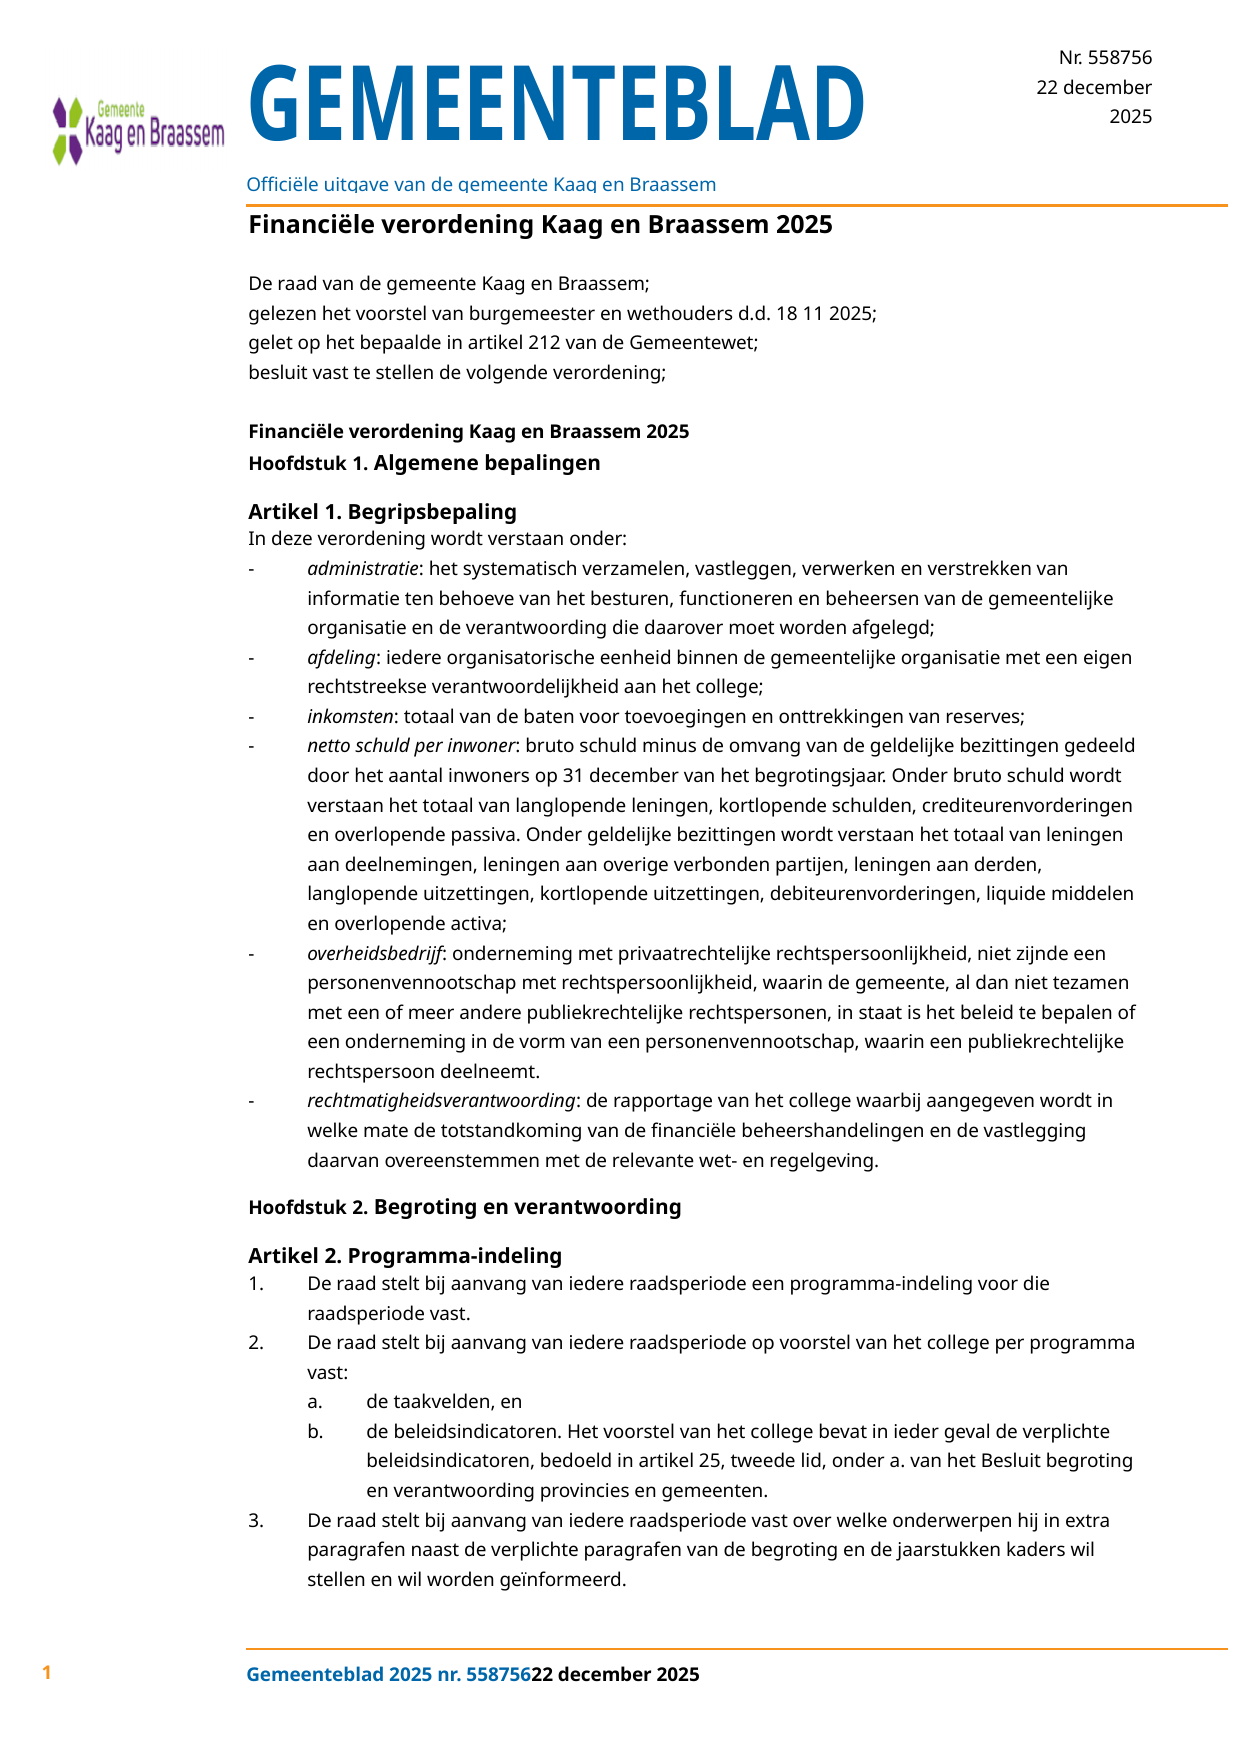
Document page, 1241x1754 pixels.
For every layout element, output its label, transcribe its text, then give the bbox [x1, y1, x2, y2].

list De raad stelt bij aanvang van iedere raadsperiode een programma-indeling voor die raadsperiode vast. [248, 1270, 1152, 1325]
text gelezen het voorstel van burgemeester en wethouders d.d. 18 11 2025; [248, 300, 1152, 326]
list rechtmatigheidsverantwoording: de rapportage van het college waarbij aangegeven wordt in welke mate de totstandkoming van de financiële beheershandelingen en de vastlegging daarvan overeenstemmen met de relevante wet- en regelgeving. [248, 1088, 1152, 1172]
text Financiële verordening Kaag en Braassem 2025 [248, 207, 1152, 241]
text Financiële verordening Kaag en Braassem 2025 [248, 418, 1152, 444]
text Hoofdstuk 2. Begroting en verantwoording [248, 1192, 1152, 1221]
text Hoofdstuk 1. Algemene bepalingen [248, 448, 1152, 476]
text De raad van de gemeente Kaag en Braassem; [248, 270, 1152, 296]
list de taakvelden, en [307, 1388, 1152, 1414]
list De raad stelt bij aanvang van iedere raadsperiode op voorstel van het college per programma vast: [248, 1329, 1152, 1384]
picture [41, 47, 231, 172]
text besluit vast te stellen de volgende verordening; [248, 359, 1152, 385]
list administratie: het systematisch verzamelen, vastleggen, verwerken en verstrekken van informatie ten behoeve van het besturen, functioneren en beheersen van de gemeentelijke organisatie en de verantwoording die daarover moet worden afgelegd; [248, 555, 1152, 640]
list De raad stelt bij aanvang van iedere raadsperiode vast over welke onderwerpen hij in extra paragrafen naast de verplichte paragrafen van de begroting en de jaarstukken kaders wil stellen en wil worden geïnformeerd. [248, 1507, 1152, 1592]
list afdeling: iedere organisatorische eenheid binnen de gemeentelijke organisatie met een eigen rechtstreekse verantwoordelijkheid aan het college; [248, 644, 1152, 699]
list overheidsbedrijf: onderneming met privaatrechtelijke rechtspersoonlijkheid, niet zijnde een personenvennootschap met rechtspersoonlijkheid, waarin de gemeente, al dan niet tezamen met een of meer andere publiekrechtelijke rechtspersonen, in staat is het beleid te bepalen of een onderneming in de vorm van een personenvennootschap, waarin een publiekrechtelijke rechtspersoon deelneemt. [248, 940, 1152, 1084]
text Artikel 1. Begripsbepaling [248, 497, 1152, 526]
list inkomsten: totaal van de baten voor toevoegingen en onttrekkingen van reserves; [248, 703, 1152, 729]
text In deze verordening wordt verstaan onder: [248, 526, 1152, 551]
text Artikel 2. Programma-indeling [248, 1242, 1152, 1270]
list de beleidsindicatoren. Het voorstel van het college bevat in ieder geval de verplichte beleidsindicatoren, bedoeld in artikel 25, tweede lid, onder a. van het Besluit begroting en verantwoording provincies en gemeenten. [307, 1418, 1152, 1503]
list netto schuld per inwoner: bruto schuld minus de omvang van de geldelijke bezittingen gedeeld door het aantal inwoners op 31 december van het begrotingsjaar. Onder bruto schuld wordt verstaan het totaal van langlopende leningen, kortlopende schulden, crediteurenvorderingen en overlopende passiva. Onder geldelijke bezittingen wordt verstaan het totaal van leningen aan deelnemingen, leningen aan overige verbonden partijen, leningen aan derden, langlopende uitzettingen, kortlopende uitzettingen, debiteurenvorderingen, liquide middelen en overlopende activa; [248, 733, 1152, 936]
text gelet op het bepaalde in artikel 212 van de Gemeentewet; [248, 329, 1152, 355]
